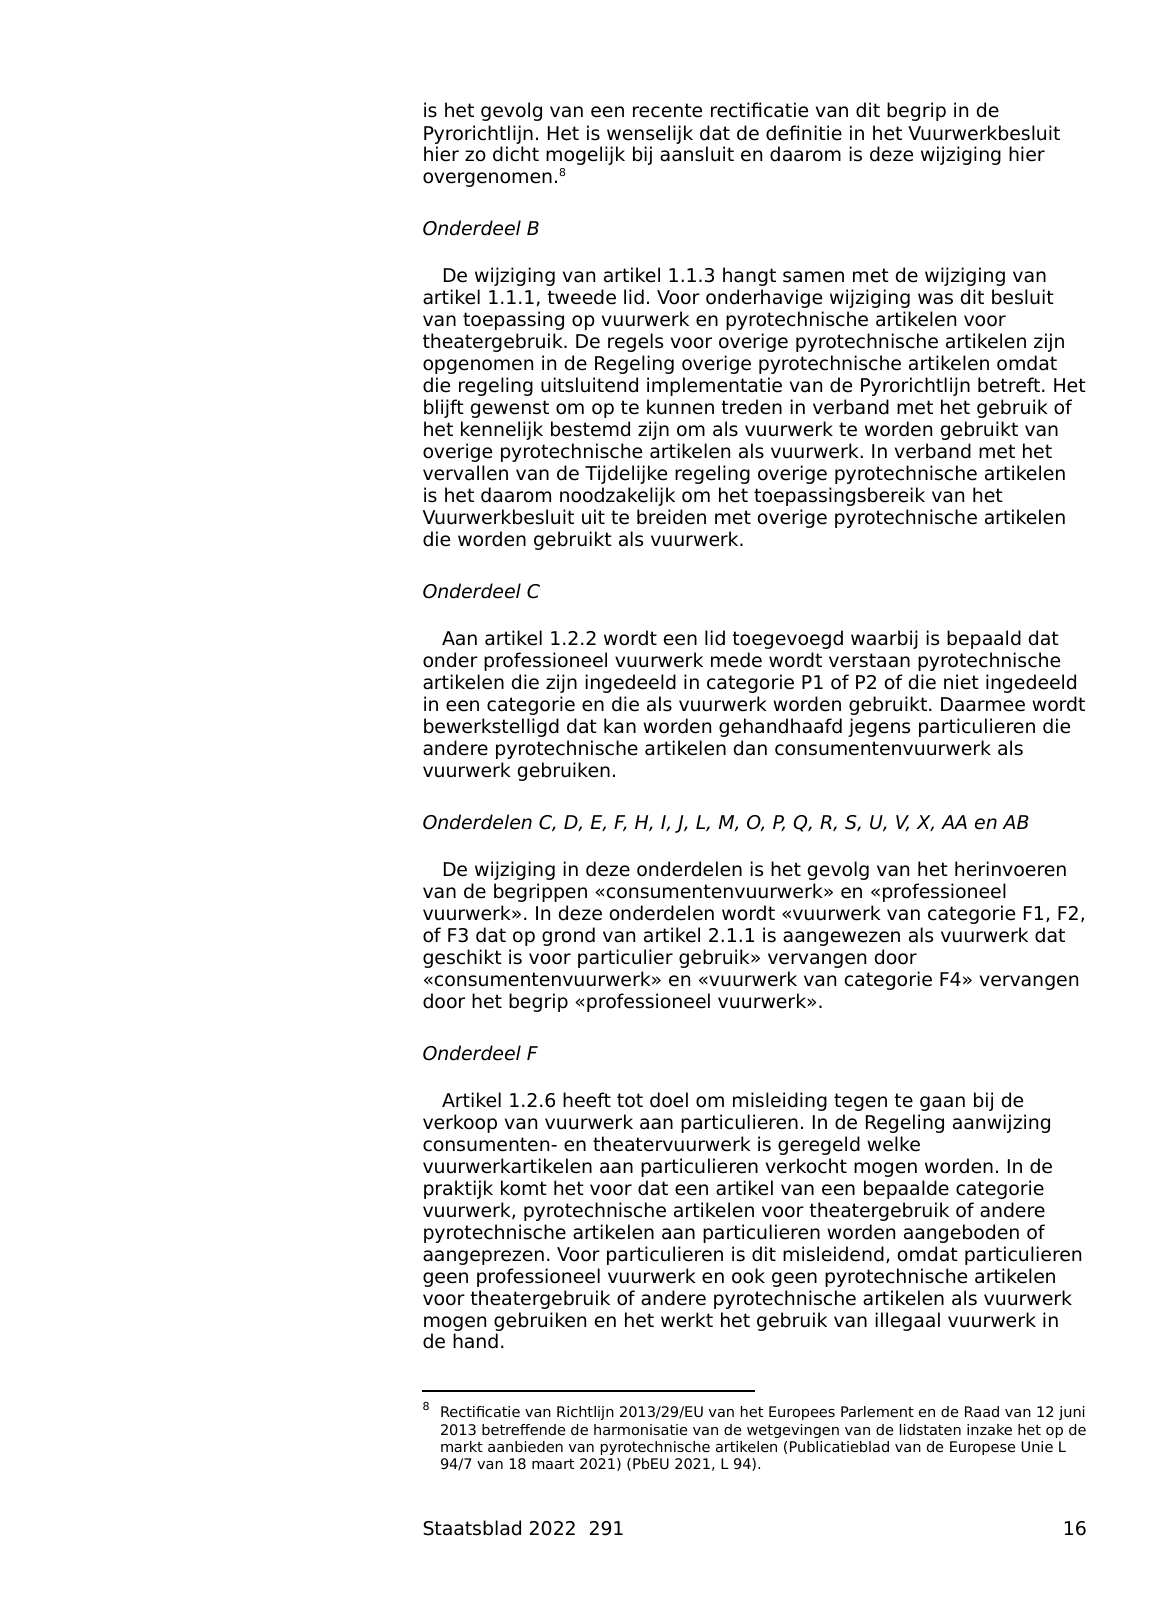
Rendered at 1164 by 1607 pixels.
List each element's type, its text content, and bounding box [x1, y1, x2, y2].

text De wijziging van artikel 1.1.3 hangt samen met de wijziging van artikel 1.1.1, tweede lid. Voor onderhavige wijziging was dit besluit van toepassing op vuurwerk en pyrotechnische artikelen voor theatergebruik. De regels voor overige pyrotechnische artikelen zijn opgenomen in de Regeling overige pyrotechnische artikelen omdat die regeling uitsluitend implementatie van de Pyrorichtlijn betreft. Het blijft gewenst om op te kunnen treden in verband met het gebruik of het kennelijk bestemd zijn om als vuurwerk te worden gebruikt van overige pyrotechnische artikelen als vuurwerk. In verband met het vervallen van de Tijdelijke regeling overige pyrotechnische artikelen is het daarom noodzakelijk om het toepassingsbereik van het Vuurwerkbesluit uit te breiden met overige pyrotechnische artikelen die worden gebruikt als vuurwerk. [422, 265, 1087, 551]
text Aan artikel 1.2.2 wordt een lid toegevoegd waarbij is bepaald dat onder professioneel vuurwerk mede wordt verstaan pyrotechnische artikelen die zijn ingedeeld in categorie P1 of P2 of die niet ingedeeld in een categorie en die als vuurwerk worden gebruikt. Daarmee wordt bewerkstelligd dat kan worden gehandhaafd jegens particulieren die andere pyrotechnische artikelen dan consumentenvuurwerk als vuurwerk gebruiken. [422, 628, 1087, 782]
subtitle Onderdelen C, D, E, F, H, I, J, L, M, O, P, Q, R, S, U, V, X, AA en AB [422, 812, 1087, 834]
subtitle Onderdeel F [422, 1043, 1087, 1065]
text Artikel 1.2.6 heeft tot doel om misleiding tegen te gaan bij de verkoop van vuurwerk aan particulieren. In de Regeling aanwijzing consumenten- en theatervuurwerk is geregeld welke vuurwerkartikelen aan particulieren verkocht mogen worden. In de praktijk komt het voor dat een artikel van een bepaalde categorie vuurwerk, pyrotechnische artikelen voor theatergebruik of andere pyrotechnische artikelen aan particulieren worden aangeboden of aangeprezen. Voor particulieren is dit misleidend, omdat particulieren geen professioneel vuurwerk en ook geen pyrotechnische artikelen voor theatergebruik of andere pyrotechnische artikelen als vuurwerk mogen gebruiken en het werkt het gebruik van illegaal vuurwerk in de hand. [422, 1090, 1087, 1353]
text is het gevolg van een recente rectificatie van dit begrip in de Pyrorichtlijn. Het is wenselijk dat de definitie in het Vuurwerkbesluit hier zo dicht mogelijk bij aansluit en daarom is deze wijziging hier overgenomen. [422, 100, 1087, 188]
subtitle Onderdeel B [422, 218, 1087, 240]
text De wijziging in deze onderdelen is het gevolg van het herinvoeren van de begrippen «consumentenvuurwerk» en «professioneel vuurwerk». In deze onderdelen wordt «vuurwerk van categorie F1, F2, of F3 dat op grond van artikel 2.1.1 is aangewezen als vuurwerk dat geschikt is voor particulier gebruik» vervangen door «consumentenvuurwerk» en «vuurwerk van categorie F4» vervangen door het begrip «professioneel vuurwerk». [422, 859, 1087, 1013]
text Rectificatie van Richtlijn 2013/29/EU van het Europees Parlement en de Raad van 12 juni 2013 betreffende de harmonisatie van de wetgevingen van de lidstaten inzake het op de markt aanbieden van pyrotechnische artikelen (Publicatieblad van de Europese Unie L 94/7 van 18 maart 2021) (PbEU 2021, L 94). [422, 1400, 1087, 1473]
subtitle Onderdeel C [422, 581, 1087, 603]
